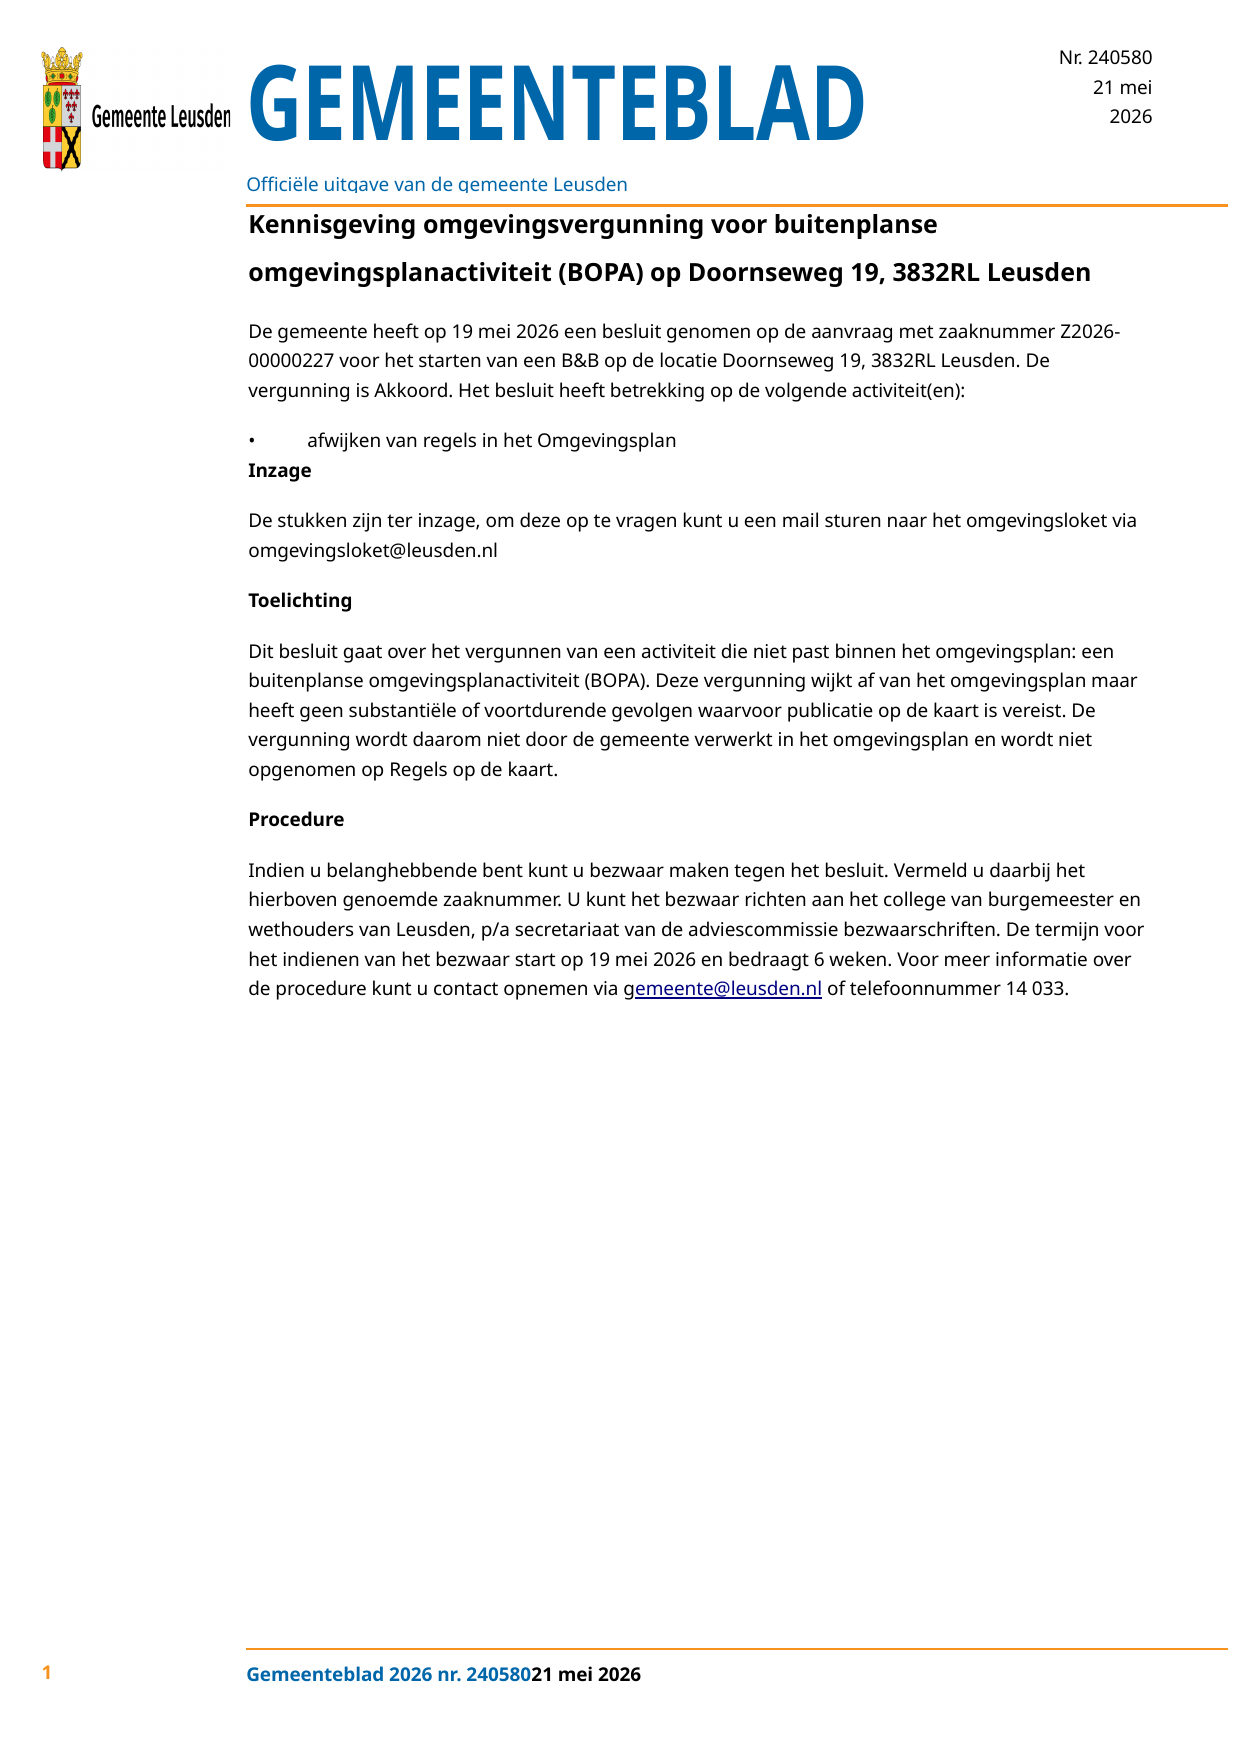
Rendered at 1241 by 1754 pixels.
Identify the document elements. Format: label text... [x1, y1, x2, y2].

picture [41, 47, 231, 172]
text De gemeente heeft op 19 mei 2026 een besluit genomen op de aanvraag met zaaknummer Z2026-00000227 voor het starten van een B&B op de locatie Doornseweg 19, 3832RL Leusden. De vergunning is Akkoord. Het besluit heeft betrekking op de volgende activiteit(en): [248, 318, 1152, 403]
text Indien u belanghebbende bent kunt u bezwaar maken tegen het besluit. Vermeld u daarbij het hierboven genoemde zaaknummer. U kunt het bezwaar richten aan het college van burgemeester en wethouders van Leusden, p/a secretariaat van de adviescommissie bezwaarschriften. De termijn voor het indienen van het bezwaar start op 19 mei 2026 en bedraagt 6 weken. Voor meer informatie over de procedure kunt u contact opnemen via gemeente@leusden.nl of telefoonnummer 14 033. [248, 857, 1152, 1001]
text Toelichting [248, 587, 1152, 613]
text Inzage [248, 457, 1152, 483]
text Dit besluit gaat over het vergunnen van een activiteit die niet past binnen het omgevingsplan: een buitenplanse omgevingsplanactiviteit (BOPA). Deze vergunning wijkt af van het omgevingsplan maar heeft geen substantiële of voortdurende gevolgen waarvoor publicatie op de kaart is vereist. De vergunning wordt daarom niet door de gemeente verwerkt in het omgevingsplan en wordt niet opgenomen op Regels op de kaart. [248, 638, 1152, 782]
text Kennisgeving omgevingsvergunning voor buitenplanse omgevingsplanactiviteit (BOPA) op Doornseweg 19, 3832RL Leusden [248, 207, 1152, 288]
text Procedure [248, 807, 1152, 832]
list afwijken van regels in het Omgevingsplan [248, 427, 1152, 453]
text De stukken zijn ter inzage, om deze op te vragen kunt u een mail sturen naar het omgevingsloket via omgevingsloket@leusden.nl [248, 507, 1152, 563]
